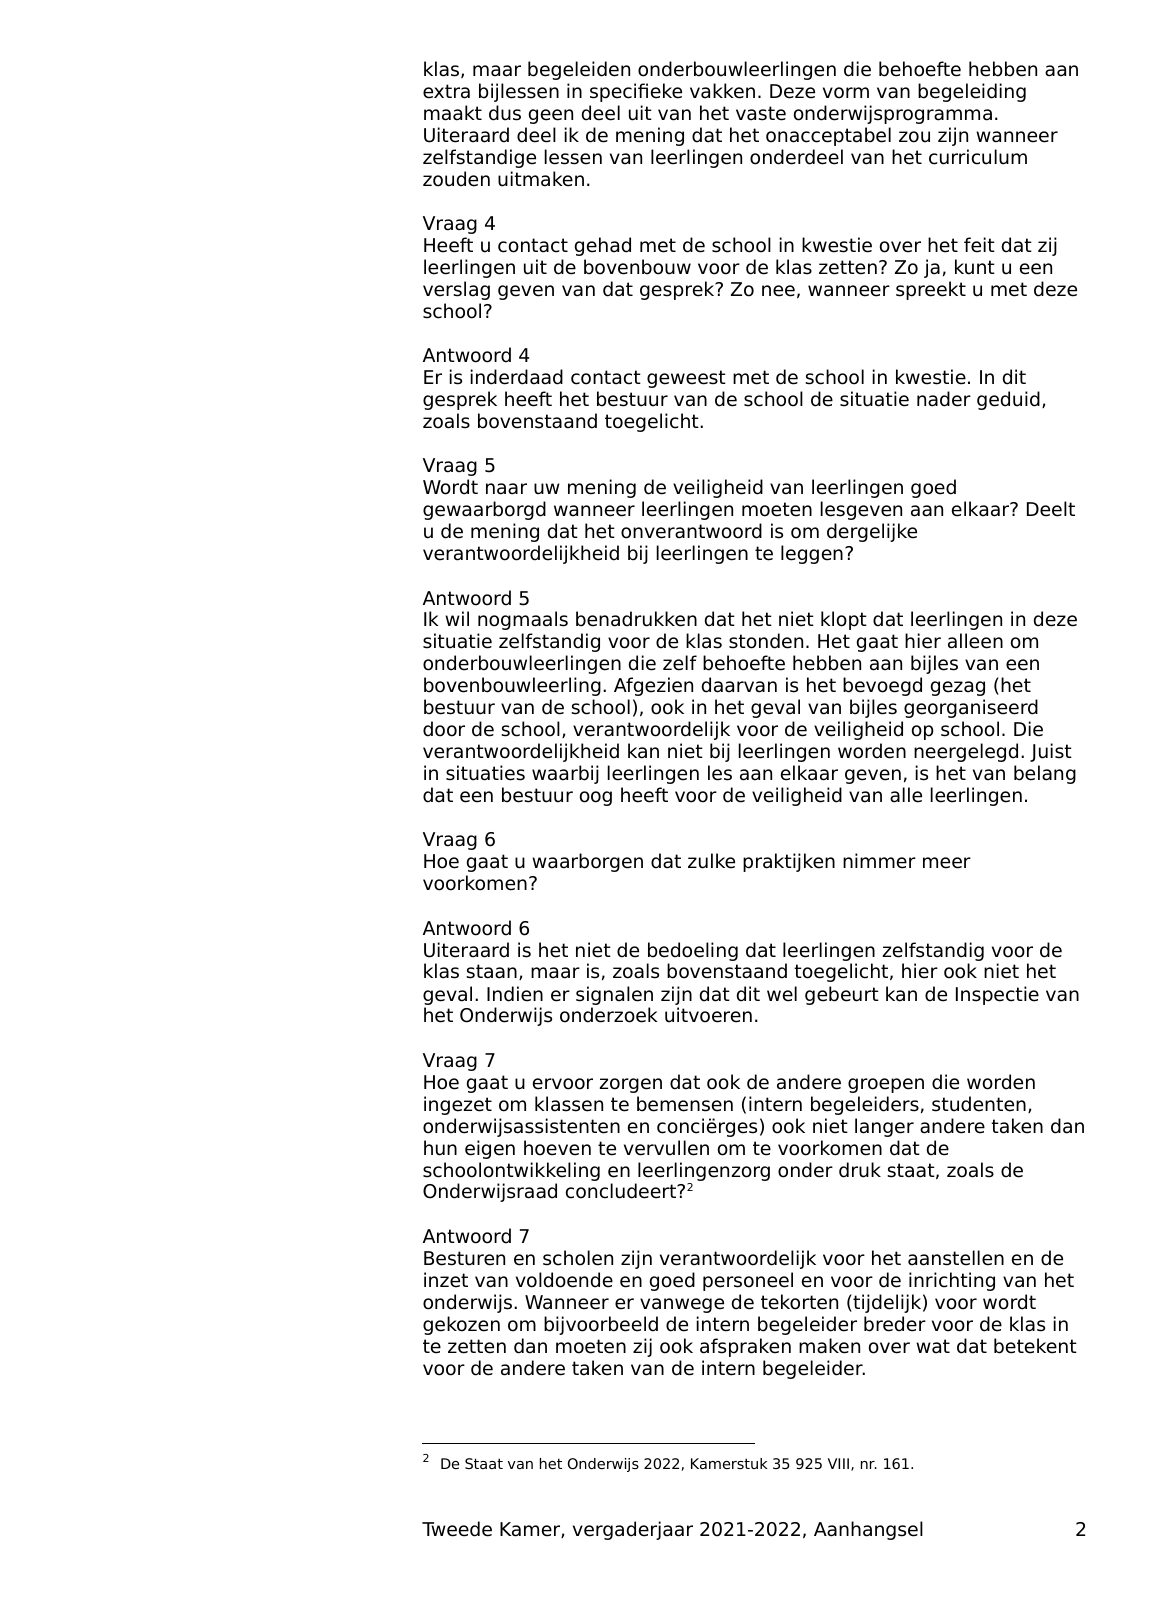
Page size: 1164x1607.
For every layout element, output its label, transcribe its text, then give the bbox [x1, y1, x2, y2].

text Ik wil nogmaals benadrukken dat het niet klopt dat leerlingen in deze situatie zelfstandig voor de klas stonden. Het gaat hier alleen om onderbouwleerlingen die zelf behoefte hebben aan bijles van een bovenbouwleerling. Afgezien daarvan is het bevoegd gezag (het bestuur van de school), ook in het geval van bijles georganiseerd door de school, verantwoordelijk voor de veiligheid op school. Die verantwoordelijkheid kan niet bij leerlingen worden neergelegd. Juist in situaties waarbij leerlingen les aan elkaar geven, is het van belang dat een bestuur oog heeft voor de veiligheid van alle leerlingen. [422, 609, 1087, 807]
text Antwoord 4 [422, 345, 1087, 367]
text Hoe gaat u ervoor zorgen dat ook de andere groepen die worden ingezet om klassen te bemensen (intern begeleiders, studenten, onderwijsassistenten en conciërges) ook niet langer andere taken dan hun eigen hoeven te vervullen om te voorkomen dat de schoolontwikkeling en leerlingenzorg onder druk staat, zoals de Onderwijsraad concludeert? [422, 1072, 1087, 1203]
text Vraag 7 [422, 1049, 1087, 1072]
text De Staat van het Onderwijs 2022, Kamerstuk 35 925 VIII, nr. 161. [422, 1452, 1087, 1474]
text Antwoord 6 [422, 917, 1087, 939]
text Besturen en scholen zijn verantwoordelijk voor het aanstellen en de inzet van voldoende en goed personeel en voor de inrichting van het onderwijs. Wanneer er vanwege de tekorten (tijdelijk) voor wordt gekozen om bijvoorbeeld de intern begeleider breder voor de klas in te zetten dan moeten zij ook afspraken maken over wat dat betekent voor de andere taken van de intern begeleider. [422, 1248, 1087, 1379]
text klas, maar begeleiden onderbouwleerlingen die behoefte hebben aan extra bijlessen in specifieke vakken. Deze vorm van begeleiding maakt dus geen deel uit van het vaste onderwijsprogramma. Uiteraard deel ik de mening dat het onacceptabel zou zijn wanneer zelfstandige lessen van leerlingen onderdeel van het curriculum zouden uitmaken. [422, 59, 1087, 191]
text Er is inderdaad contact geweest met de school in kwestie. In dit gesprek heeft het bestuur van de school de situatie nader geduid, zoals bovenstaand toegelicht. [422, 367, 1087, 433]
text Antwoord 5 [422, 587, 1087, 609]
text Vraag 4 [422, 213, 1087, 235]
text Hoe gaat u waarborgen dat zulke praktijken nimmer meer voorkomen? [422, 851, 1087, 895]
text Antwoord 7 [422, 1226, 1087, 1248]
text Vraag 5 [422, 455, 1087, 477]
text Vraag 6 [422, 829, 1087, 851]
text Heeft u contact gehad met de school in kwestie over het feit dat zij leerlingen uit de bovenbouw voor de klas zetten? Zo ja, kunt u een verslag geven van dat gesprek? Zo nee, wanneer spreekt u met deze school? [422, 235, 1087, 323]
text Wordt naar uw mening de veiligheid van leerlingen goed gewaarborgd wanneer leerlingen moeten lesgeven aan elkaar? Deelt u de mening dat het onverantwoord is om dergelijke verantwoordelijkheid bij leerlingen te leggen? [422, 477, 1087, 565]
text Uiteraard is het niet de bedoeling dat leerlingen zelfstandig voor de klas staan, maar is, zoals bovenstaand toegelicht, hier ook niet het geval. Indien er signalen zijn dat dit wel gebeurt kan de Inspectie van het Onderwijs onderzoek uitvoeren. [422, 939, 1087, 1027]
